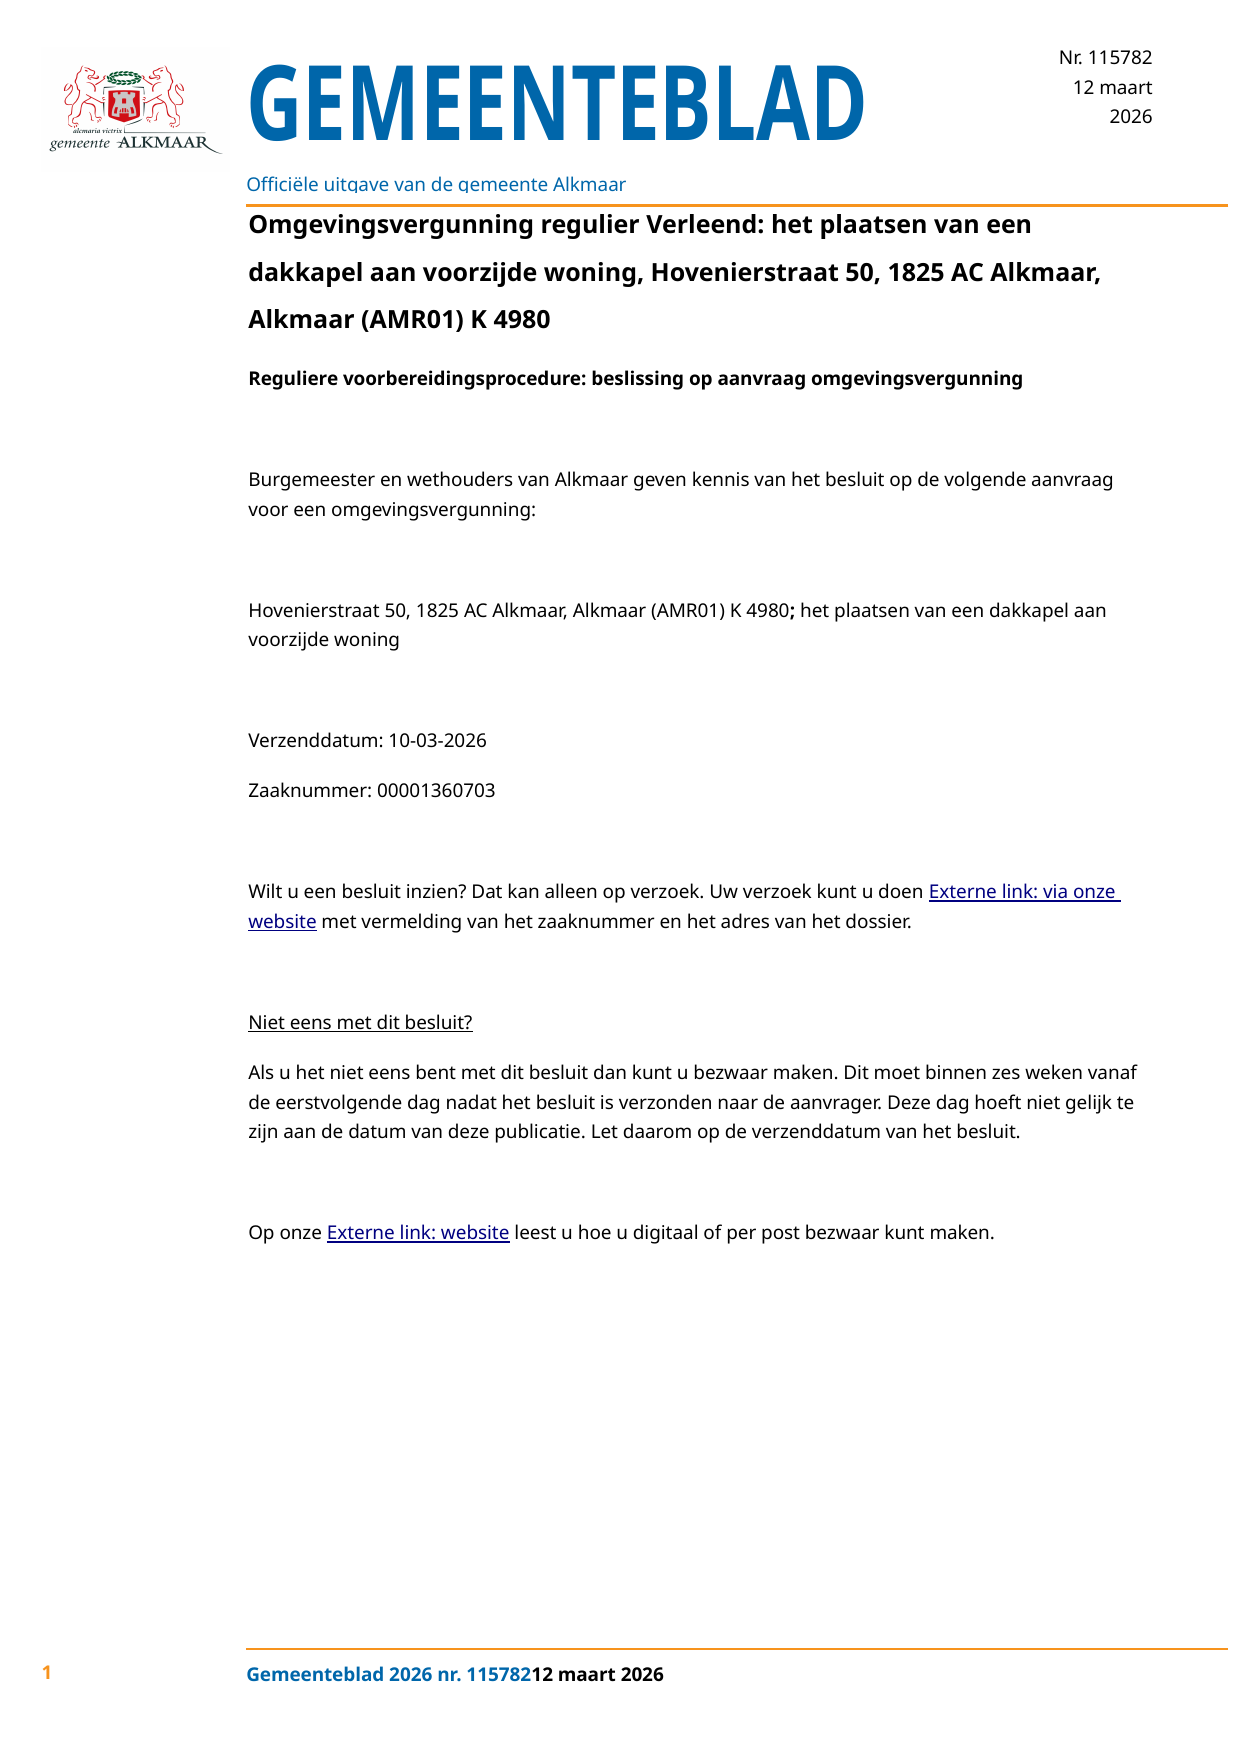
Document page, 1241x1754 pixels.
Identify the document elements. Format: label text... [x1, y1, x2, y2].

text Zaaknummer: 00001360703 [248, 778, 1152, 803]
text Niet eens met dit besluit? [248, 1009, 1152, 1034]
text Als u het niet eens bent met dit besluit dan kunt u bezwaar maken. Dit moet binnen zes weken vanaf de eerstvolgende dag nadat het besluit is verzonden naar de aanvrager. Deze dag hoeft niet gelijk te zijn aan de datum van deze publicatie. Let daarom op de verzenddatum van het besluit. [248, 1059, 1152, 1144]
text Reguliere voorbereidingsprocedure: beslissing op aanvraag omgevingsvergunning [248, 366, 1152, 391]
text Omgevingsvergunning regulier Verleend: het plaatsen van een dakkapel aan voorzijde woning, Hovenierstraat 50, 1825 AC Alkmaar, Alkmaar (AMR01) K 4980 [248, 207, 1152, 336]
text Burgemeester en wethouders van Alkmaar geven kennis van het besluit op de volgende aanvraag voor een omgevingsvergunning: [248, 466, 1152, 522]
text Op onze Externe link: website leest u hoe u digitaal of per post bezwaar kunt maken. [248, 1219, 1152, 1245]
text Hovenierstraat 50, 1825 AC Alkmaar, Alkmaar (AMR01) K 4980; het plaatsen van een dakkapel aan voorzijde woning [248, 597, 1152, 652]
picture [41, 47, 231, 172]
text Wilt u een besluit inzien? Dat kan alleen op verzoek. Uw verzoek kunt u doen Externe link: via onze website met vermelding van het zaaknummer en het adres van het dossier. [248, 878, 1152, 934]
text Verzenddatum: 10-03-2026 [248, 727, 1152, 753]
